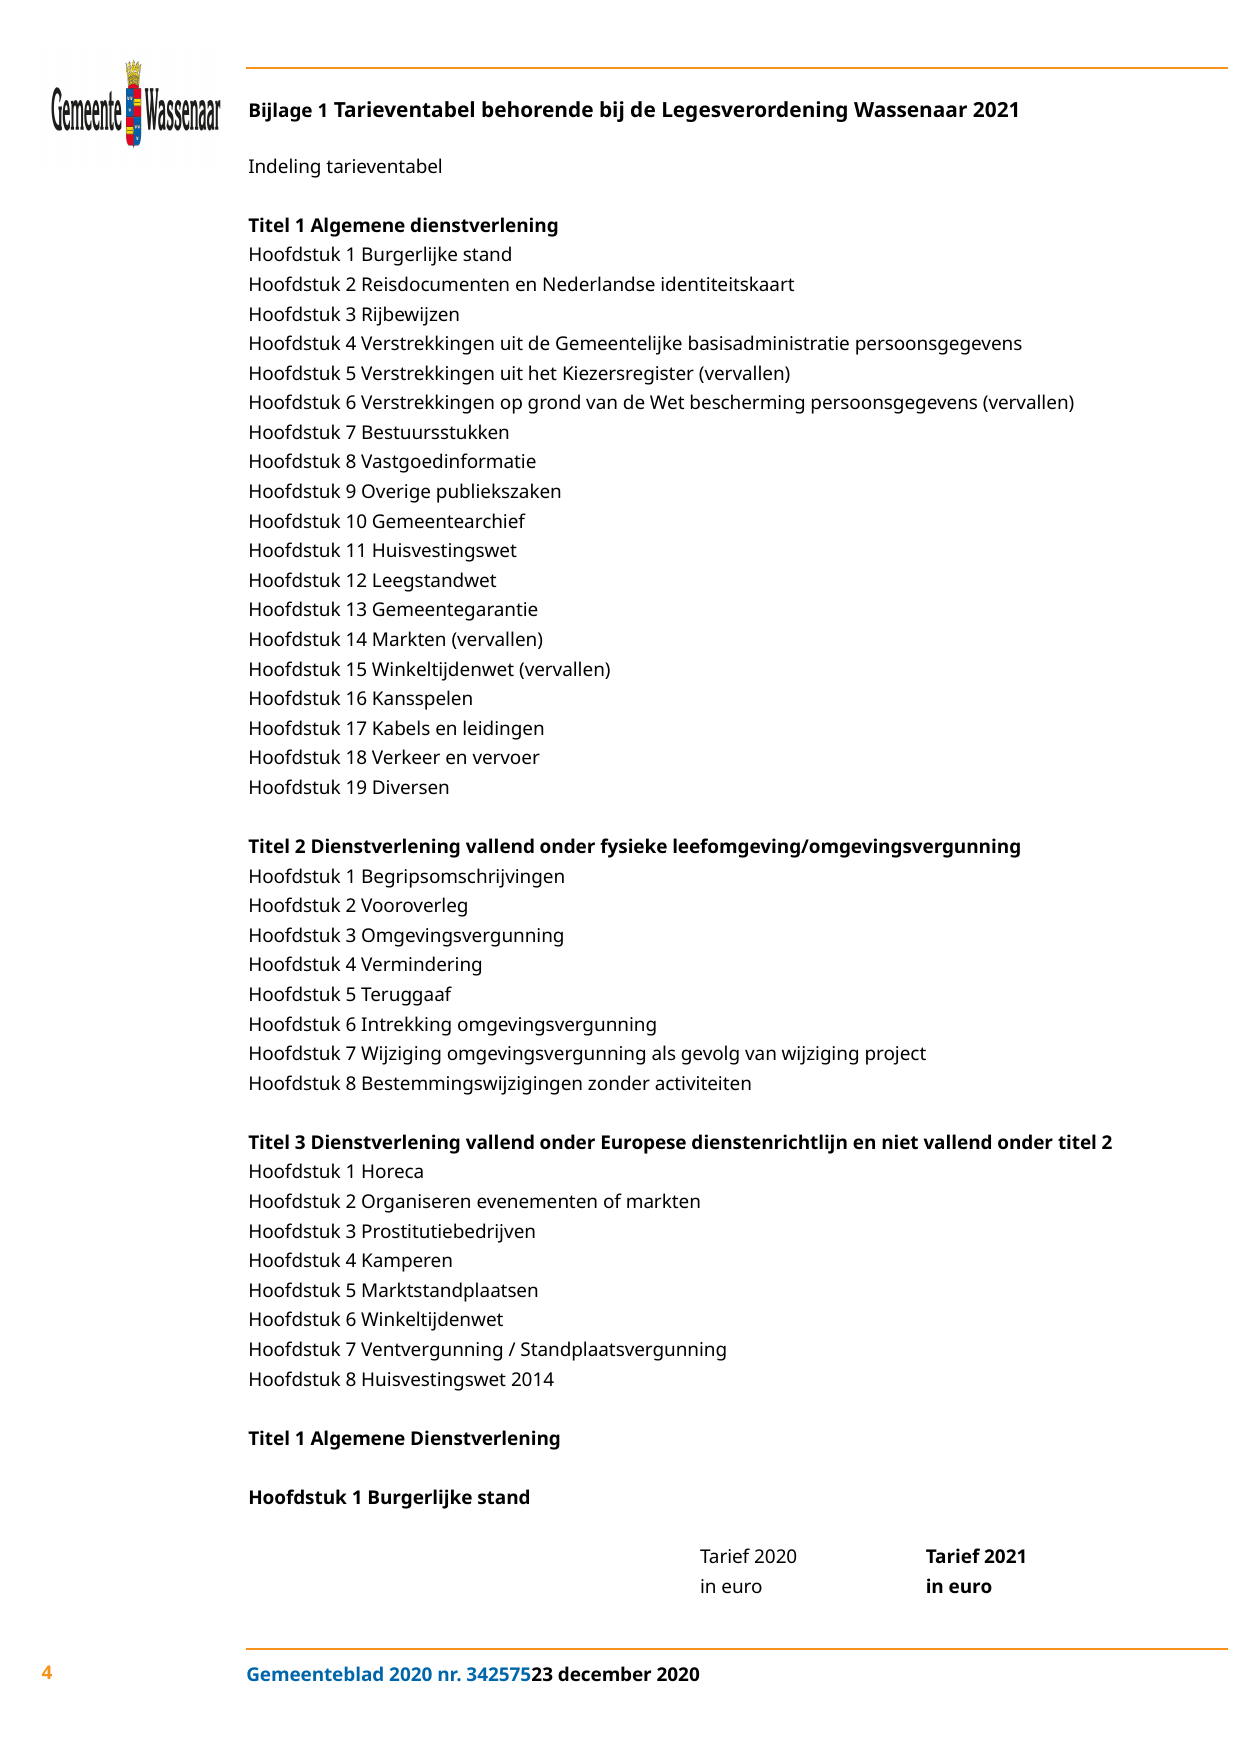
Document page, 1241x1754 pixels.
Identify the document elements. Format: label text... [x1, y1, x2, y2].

text Hoofdstuk 18 Verkeer en vervoer [248, 744, 1152, 770]
text Hoofdstuk 13 Gemeentegarantie [248, 597, 1152, 622]
table_header Tarief 2020 in euro [700, 1544, 926, 1599]
text Hoofdstuk 14 Markten (vervallen) [248, 626, 1152, 652]
text Hoofdstuk 3 Prostitutiebedrijven [248, 1218, 1152, 1244]
text Hoofdstuk 4 Kamperen [248, 1247, 1152, 1273]
text Titel 1 Algemene Dienstverlening [248, 1425, 1152, 1451]
text Bijlage 1 Tarieventabel behorende bij de Legesverordening Wassenaar 2021 [248, 95, 1152, 123]
text Hoofdstuk 17 Kabels en leidingen [248, 715, 1152, 741]
text Hoofdstuk 19 Diversen [248, 774, 1152, 800]
text Hoofdstuk 7 Wijziging omgevingsvergunning als gevolg van wijziging project [248, 1040, 1152, 1066]
text Hoofdstuk 12 Leegstandwet [248, 567, 1152, 593]
text Hoofdstuk 16 Kansspelen [248, 685, 1152, 711]
text Hoofdstuk 9 Overige publiekszaken [248, 478, 1152, 504]
table_header [248, 1544, 474, 1599]
picture [41, 47, 231, 172]
text Hoofdstuk 2 Reisdocumenten en Nederlandse identiteitskaart [248, 271, 1152, 297]
text Hoofdstuk 7 Bestuursstukken [248, 419, 1152, 445]
text Hoofdstuk 7 Ventvergunning / Standplaatsvergunning [248, 1336, 1152, 1362]
text Hoofdstuk 5 Verstrekkingen uit het Kiezersregister (vervallen) [248, 360, 1152, 386]
text Hoofdstuk 5 Teruggaaf [248, 981, 1152, 1007]
text Titel 1 Algemene dienstverlening [248, 212, 1152, 238]
text Hoofdstuk 10 Gemeentearchief [248, 508, 1152, 534]
text Hoofdstuk 2 Vooroverleg [248, 892, 1152, 918]
text Hoofdstuk 8 Vastgoedinformatie [248, 449, 1152, 474]
text Titel 3 Dienstverlening vallend onder Europese dienstenrichtlijn en niet vallend onder titel 2 [248, 1129, 1152, 1155]
text Hoofdstuk 15 Winkeltijdenwet (vervallen) [248, 656, 1152, 682]
text Hoofdstuk 6 Winkeltijdenwet [248, 1307, 1152, 1332]
text Hoofdstuk 1 Burgerlijke stand [248, 1484, 1152, 1510]
text Hoofdstuk 1 Horeca [248, 1159, 1152, 1184]
text Hoofdstuk 3 Omgevingsvergunning [248, 922, 1152, 948]
text Hoofdstuk 1 Begripsomschrijvingen [248, 863, 1152, 889]
text Indeling tarieventabel [248, 153, 1152, 179]
text Titel 2 Dienstverlening vallend onder fysieke leefomgeving/omgevingsvergunning [248, 833, 1152, 859]
text Hoofdstuk 6 Verstrekkingen op grond van de Wet bescherming persoonsgegevens (vervallen) [248, 389, 1152, 415]
table_header [474, 1544, 700, 1599]
text Hoofdstuk 3 Rijbewijzen [248, 301, 1152, 327]
text Hoofdstuk 8 Huisvestingswet 2014 [248, 1366, 1152, 1392]
text Hoofdstuk 6 Intrekking omgevingsvergunning [248, 1011, 1152, 1037]
text Hoofdstuk 1 Burgerlijke stand [248, 242, 1152, 267]
text Hoofdstuk 11 Huisvestingswet [248, 537, 1152, 563]
text Hoofdstuk 2 Organiseren evenementen of markten [248, 1188, 1152, 1214]
text Hoofdstuk 4 Verstrekkingen uit de Gemeentelijke basisadministratie persoonsgegevens [248, 330, 1152, 356]
text Hoofdstuk 4 Vermindering [248, 952, 1152, 977]
text Hoofdstuk 5 Marktstandplaatsen [248, 1277, 1152, 1303]
table_header Tarief 2021 in euro [926, 1544, 1152, 1599]
text Hoofdstuk 8 Bestemmingswijzigingen zonder activiteiten [248, 1070, 1152, 1096]
